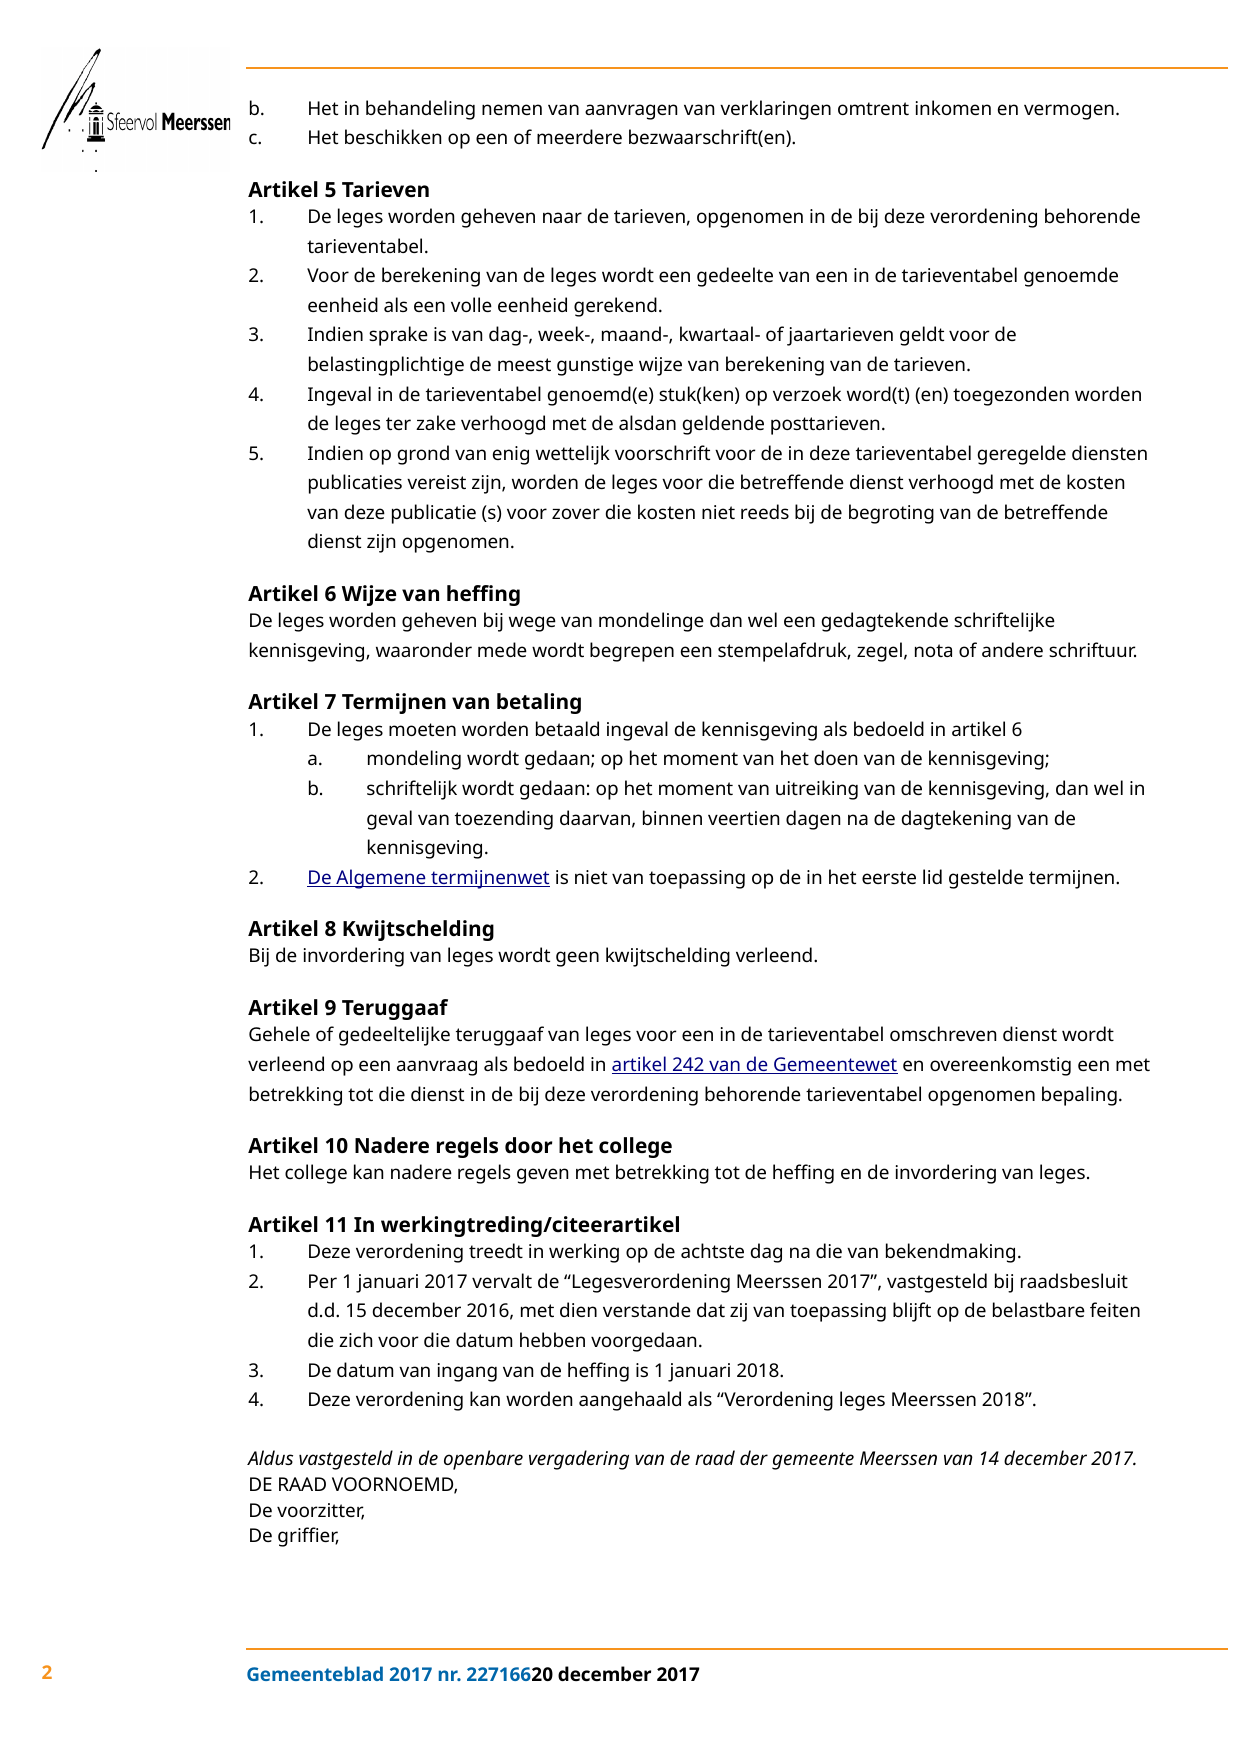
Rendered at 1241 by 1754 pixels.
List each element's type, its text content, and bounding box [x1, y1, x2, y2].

text Artikel 8 Kwijtschelding [248, 914, 1152, 943]
list De datum van ingang van de heffing is 1 januari 2018. [248, 1357, 1152, 1382]
list De leges worden geheven naar de tarieven, opgenomen in de bij deze verordening behorende tarieventabel. [248, 203, 1152, 258]
picture [41, 47, 231, 172]
text Artikel 6 Wijze van heffing [248, 579, 1152, 607]
list De leges moeten worden betaald ingeval de kennisgeving als bedoeld in artikel 6 [248, 716, 1152, 742]
text Bij de invordering van leges wordt geen kwijtschelding verleend. [248, 943, 1152, 968]
list Indien sprake is van dag-, week-, maand-, kwartaal- of jaartarieven geldt voor de belastingplichtige de meest gunstige wijze van berekening van de tarieven. [248, 322, 1152, 377]
text De leges worden geheven bij wege van mondelinge dan wel een gedagtekende schriftelijke kennisgeving, waaronder mede wordt begrepen een stempelafdruk, zegel, nota of andere schriftuur. [248, 607, 1152, 663]
text Artikel 7 Termijnen van betaling [248, 687, 1152, 716]
text DE RAAD VOORNOEMD, [248, 1471, 1152, 1497]
text Gehele of gedeeltelijke teruggaaf van leges voor een in de tarieventabel omschreven dienst wordt verleend op een aanvraag als bedoeld in artikel 242 van de Gemeentewet en overeenkomstig een met betrekking tot die dienst in de bij deze verordening behorende tarieventabel opgenomen bepaling. [248, 1022, 1152, 1106]
text De griffier, [248, 1523, 1152, 1548]
list Het in behandeling nemen van aanvragen van verklaringen omtrent inkomen en vermogen. [248, 95, 1152, 121]
list Het beschikken op een of meerdere bezwaarschrift(en). [248, 124, 1152, 150]
text Artikel 11 In werkingtreding/citeerartikel [248, 1210, 1152, 1238]
text Artikel 5 Tarieven [248, 175, 1152, 203]
text De voorzitter, [248, 1497, 1152, 1523]
text Artikel 9 Teruggaaf [248, 993, 1152, 1022]
text Artikel 10 Nadere regels door het college [248, 1131, 1152, 1159]
list Deze verordening treedt in werking op de achtste dag na die van bekendmaking. [248, 1238, 1152, 1264]
list schriftelijk wordt gedaan: op het moment van uitreiking van de kennisgeving, dan wel in geval van toezending daarvan, binnen veertien dagen na de dagtekening van de kennisgeving. [307, 775, 1152, 860]
list Indien op grond van enig wettelijk voorschrift voor de in deze tarieventabel geregelde diensten publicaties vereist zijn, worden de leges voor die betreffende dienst verhoogd met de kosten van deze publicatie (s) voor zover die kosten niet reeds bij de begroting van de betreffende dienst zijn opgenomen. [248, 440, 1152, 554]
list Voor de berekening van de leges wordt een gedeelte van een in de tarieventabel genoemde eenheid als een volle eenheid gerekend. [248, 262, 1152, 318]
list De Algemene termijnenwet is niet van toepassing op de in het eerste lid gestelde termijnen. [248, 864, 1152, 889]
text Het college kan nadere regels geven met betrekking tot de heffing en de invordering van leges. [248, 1159, 1152, 1185]
list Per 1 januari 2017 vervalt de “Legesverordening Meerssen 2017”, vastgesteld bij raadsbesluit d.d. 15 december 2016, met dien verstande dat zij van toepassing blijft op de belastbare feiten die zich voor die datum hebben voorgedaan. [248, 1268, 1152, 1353]
list mondeling wordt gedaan; op het moment van het doen van de kennisgeving; [307, 746, 1152, 771]
list Deze verordening kan worden aangehaald als “Verordening leges Meerssen 2018”. [248, 1386, 1152, 1412]
text Aldus vastgesteld in de openbare vergadering van de raad der gemeente Meerssen van 14 december 2017. [248, 1446, 1152, 1471]
list Ingeval in de tarieventabel genoemd(e) stuk(ken) op verzoek word(t) (en) toegezonden worden de leges ter zake verhoogd met de alsdan geldende posttarieven. [248, 381, 1152, 436]
